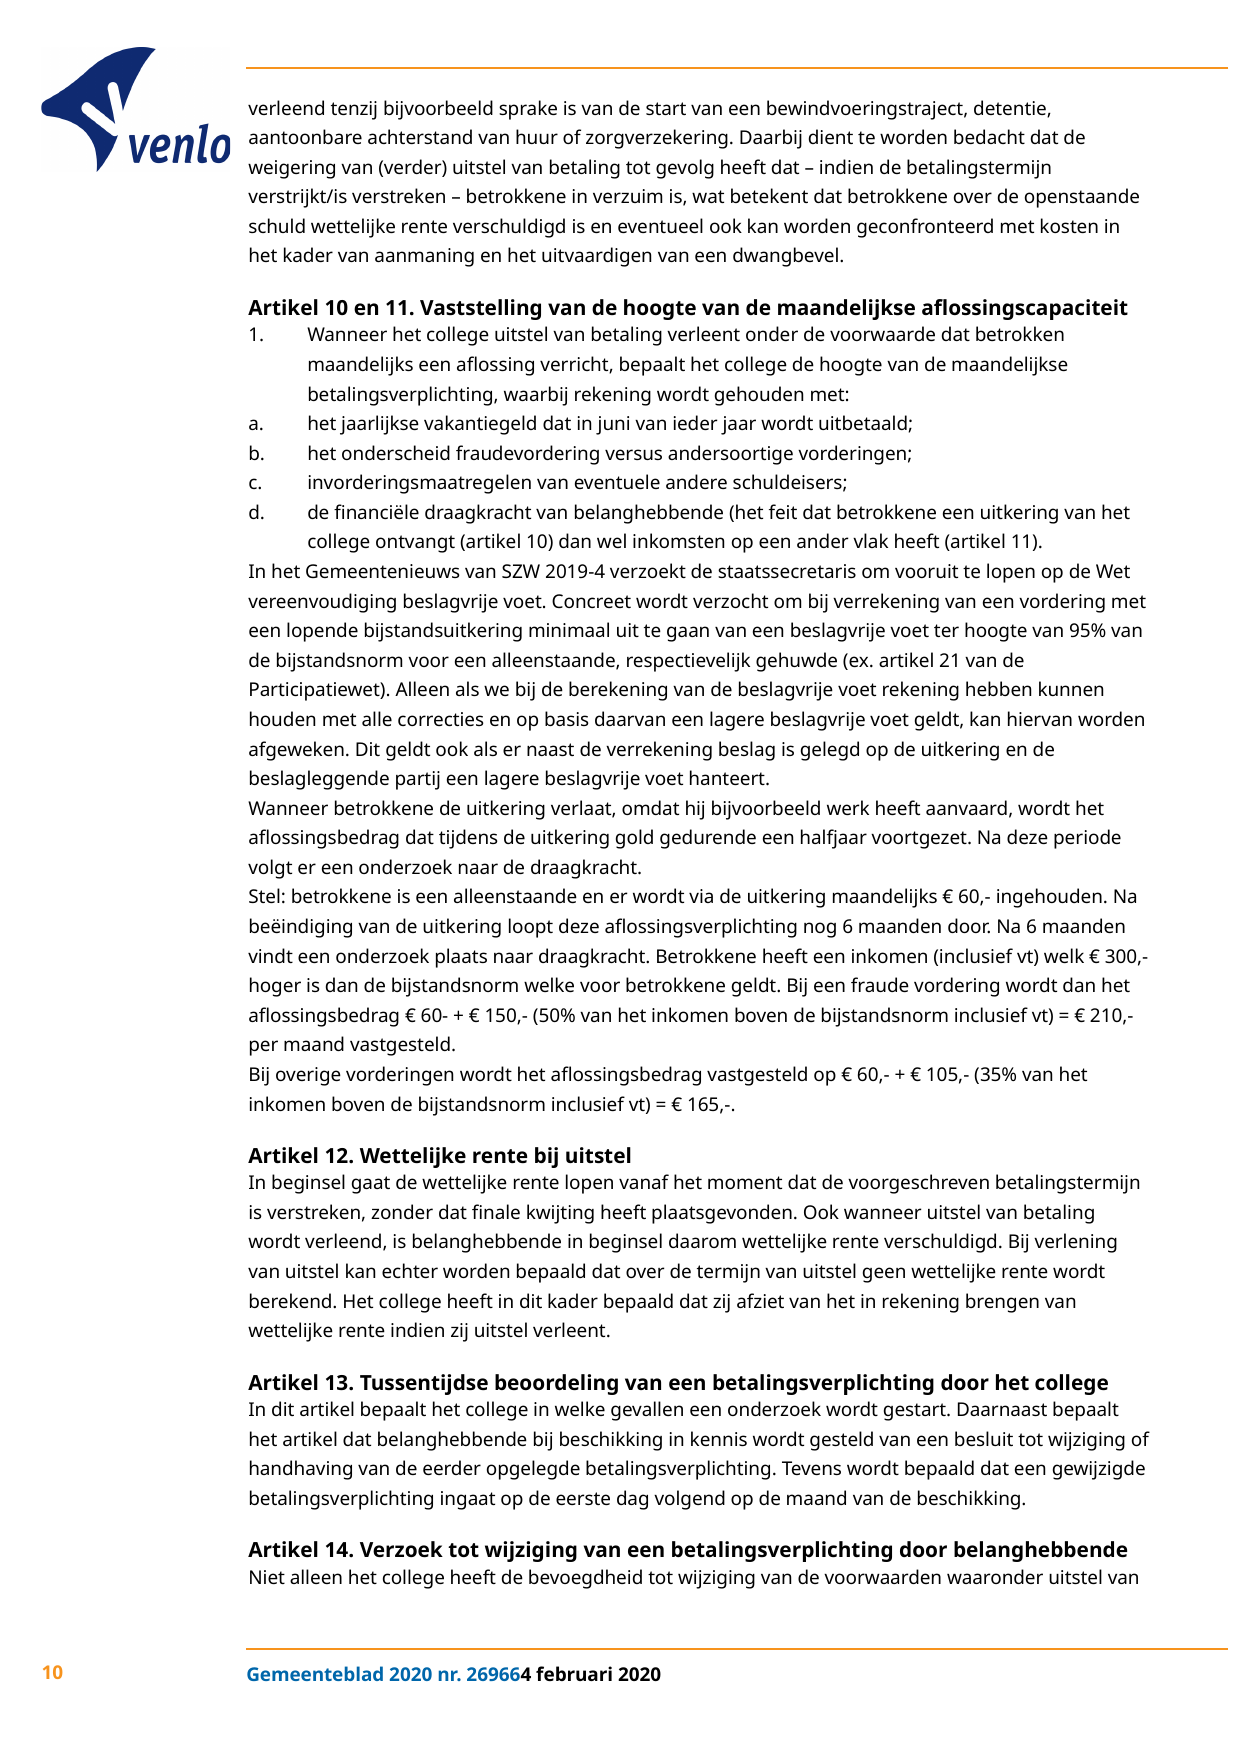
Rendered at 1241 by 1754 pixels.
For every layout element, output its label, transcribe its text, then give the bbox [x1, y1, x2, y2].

list Wanneer het college uitstel van betaling verleent onder de voorwaarde dat betrokken maandelijks een aflossing verricht, bepaalt het college de hoogte van de maandelijkse betalingsverplichting, waarbij rekening wordt gehouden met: [248, 322, 1152, 406]
text Stel: betrokkene is een alleenstaande en er wordt via de uitkering maandelijks € 60,- ingehouden. Na beëindiging van de uitkering loopt deze aflossingsverplichting nog 6 maanden door. Na 6 maanden vindt een onderzoek plaats naar draagkracht. Betrokkene heeft een inkomen (inclusief vt) welk € 300,- hoger is dan de bijstandsnorm welke voor betrokkene geldt. Bij een fraude vordering wordt dan het aflossingsbedrag € 60- + € 150,- (50% van het inkomen boven de bijstandsnorm inclusief vt) = € 210,- per maand vastgesteld. [248, 884, 1152, 1057]
text Artikel 13. Tussentijdse beoordeling van een betalingsverplichting door het college [248, 1368, 1152, 1396]
list de financiële draagkracht van belanghebbende (het feit dat betrokkene een uitkering van het college ontvangt (artikel 10) dan wel inkomsten op een ander vlak heeft (artikel 11). [248, 499, 1152, 554]
text In beginsel gaat de wettelijke rente lopen vanaf het moment dat de voorgeschreven betalingstermijn is verstreken, zonder dat finale kwijting heeft plaatsgevonden. Ook wanneer uitstel van betaling wordt verleend, is belanghebbende in beginsel daarom wettelijke rente verschuldigd. Bij verlening van uitstel kan echter worden bepaald dat over de termijn van uitstel geen wettelijke rente wordt berekend. Het college heeft in dit kader bepaald dat zij afziet van het in rekening brengen van wettelijke rente indien zij uitstel verleent. [248, 1169, 1152, 1343]
text In dit artikel bepaalt het college in welke gevallen een onderzoek wordt gestart. Daarnaast bepaalt het artikel dat belanghebbende bij beschikking in kennis wordt gesteld van een besluit tot wijziging of handhaving van de eerder opgelegde betalingsverplichting. Tevens wordt bepaald dat een gewijzigde betalingsverplichting ingaat op de eerste dag volgend op de maand van de beschikking. [248, 1396, 1152, 1511]
picture [41, 47, 231, 172]
text Artikel 10 en 11. Vaststelling van de hoogte van de maandelijkse aflossingscapaciteit [248, 293, 1152, 322]
list het onderscheid fraudevordering versus andersoortige vorderingen; [248, 440, 1152, 466]
text Artikel 14. Verzoek tot wijziging van een betalingsverplichting door belanghebbende [248, 1536, 1152, 1564]
text Niet alleen het college heeft de bevoegdheid tot wijziging van de voorwaarden waaronder uitstel van [248, 1564, 1152, 1590]
text Artikel 12. Wettelijke rente bij uitstel [248, 1141, 1152, 1169]
text Wanneer betrokkene de uitkering verlaat, omdat hij bijvoorbeeld werk heeft aanvaard, wordt het aflossingsbedrag dat tijdens de uitkering gold gedurende een halfjaar voortgezet. Na deze periode volgt er een onderzoek naar de draagkracht. [248, 795, 1152, 880]
text Bij overige vorderingen wordt het aflossingsbedrag vastgesteld op € 60,- + € 105,- (35% van het inkomen boven de bijstandsnorm inclusief vt) = € 165,-. [248, 1061, 1152, 1116]
text In het Gemeentenieuws van SZW 2019-4 verzoekt de staatssecretaris om vooruit te lopen op de Wet vereenvoudiging beslagvrije voet. Concreet wordt verzocht om bij verrekening van een vordering met een lopende bijstandsuitkering minimaal uit te gaan van een beslagvrije voet ter hoogte van 95% van de bijstandsnorm voor een alleenstaande, respectievelijk gehuwde (ex. artikel 21 van de Participatiewet). Alleen als we bij de berekening van de beslagvrije voet rekening hebben kunnen houden met alle correcties en op basis daarvan een lagere beslagvrije voet geldt, kan hiervan worden afgeweken. Dit geldt ook als er naast de verrekening beslag is gelegd op de uitkering en de beslagleggende partij een lagere beslagvrije voet hanteert. [248, 558, 1152, 791]
text verleend tenzij bijvoorbeeld sprake is van de start van een bewindvoeringstraject, detentie, aantoonbare achterstand van huur of zorgverzekering. Daarbij dient te worden bedacht dat de weigering van (verder) uitstel van betaling tot gevolg heeft dat – indien de betalingstermijn verstrijkt/is verstreken – betrokkene in verzuim is, wat betekent dat betrokkene over de openstaande schuld wettelijke rente verschuldigd is en eventueel ook kan worden geconfronteerd met kosten in het kader van aanmaning en het uitvaardigen van een dwangbevel. [248, 95, 1152, 268]
list het jaarlijkse vakantiegeld dat in juni van ieder jaar wordt uitbetaald; [248, 410, 1152, 436]
list invorderingsmaatregelen van eventuele andere schuldeisers; [248, 469, 1152, 495]
